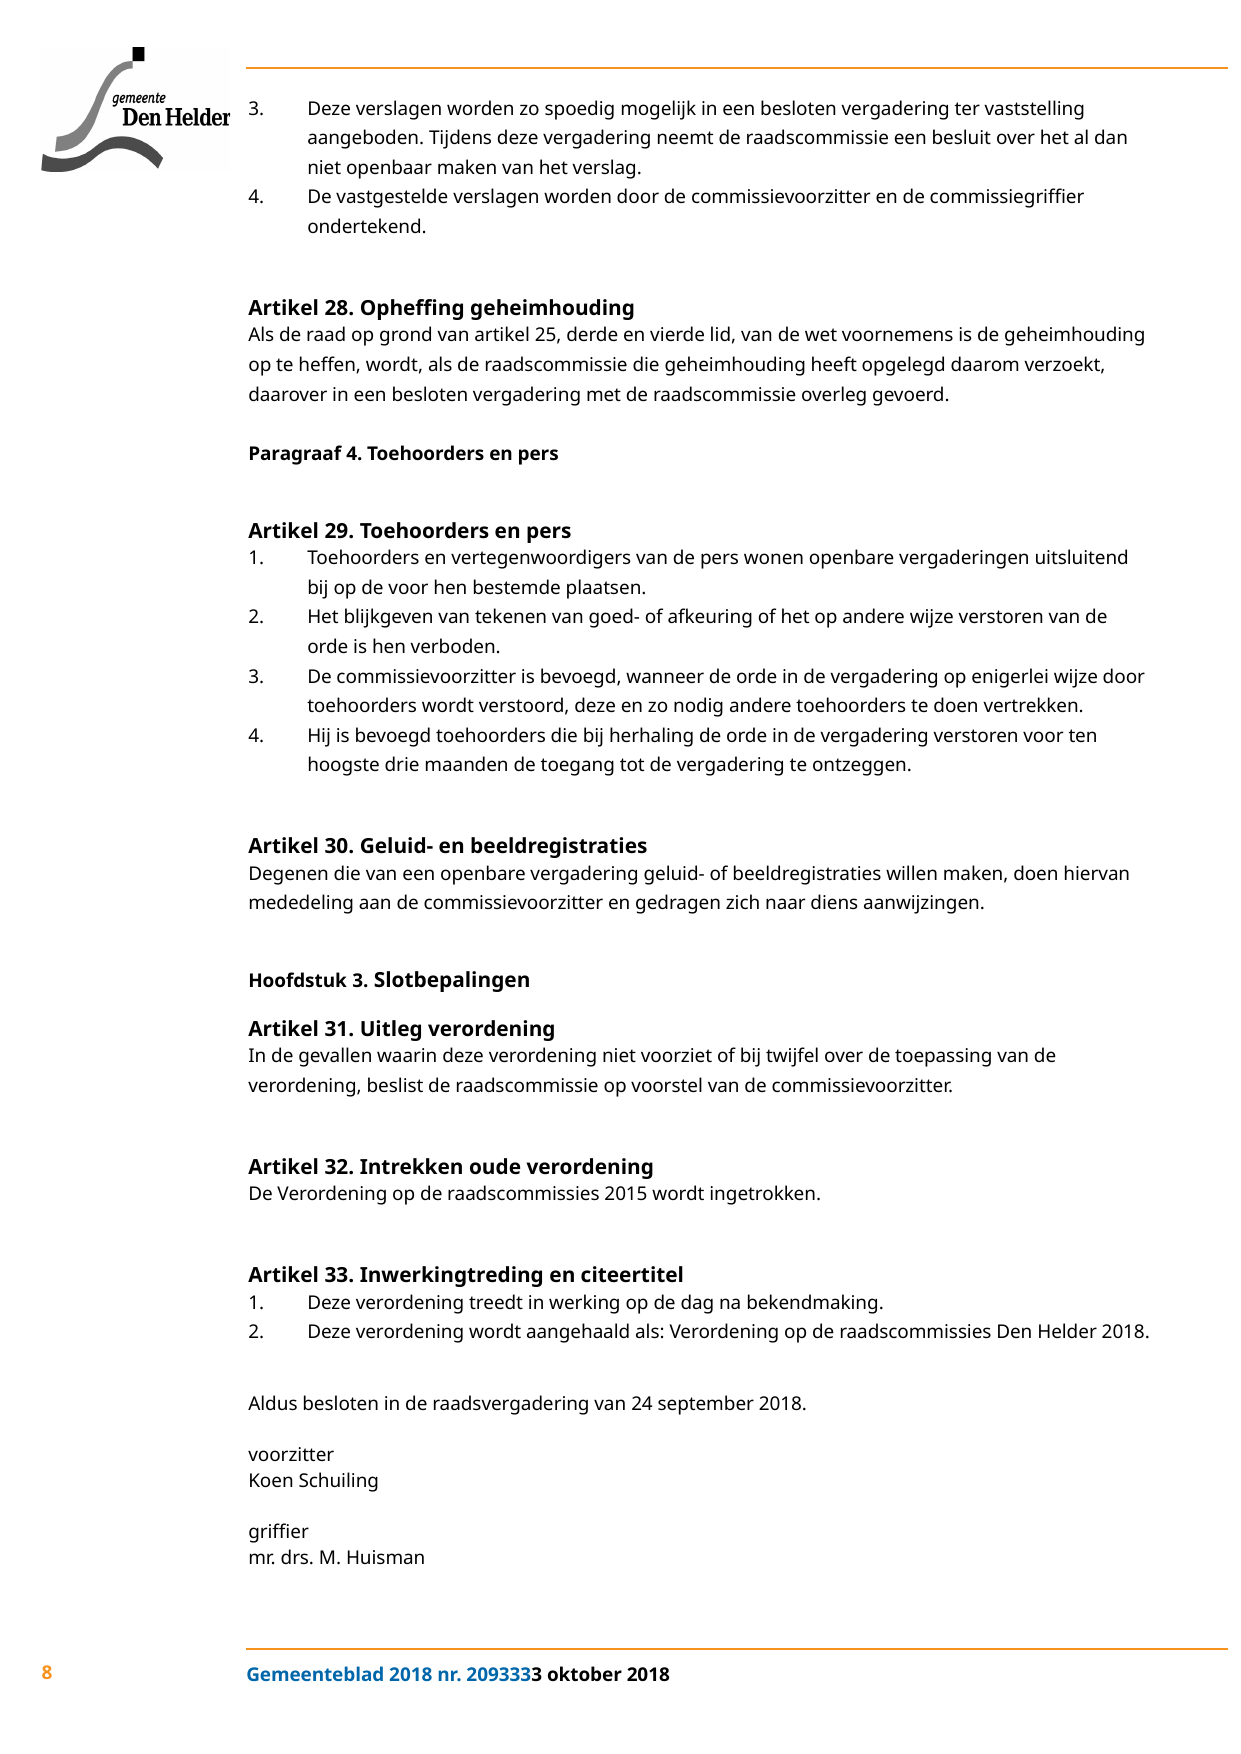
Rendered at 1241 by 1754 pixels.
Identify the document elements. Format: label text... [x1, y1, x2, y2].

text mr. drs. M. Huisman [248, 1544, 1152, 1570]
text Degenen die van een openbare vergadering geluid- of beeldregistraties willen maken, doen hiervan mededeling aan de commissievoorzitter en gedragen zich naar diens aanwijzingen. [248, 860, 1152, 915]
text In de gevallen waarin deze verordening niet voorziet of bij twijfel over de toepassing van de verordening, beslist de raadscommissie op voorstel van de commissievoorzitter. [248, 1042, 1152, 1098]
text Artikel 32. Intrekken oude verordening [248, 1152, 1152, 1181]
text Paragraaf 4. Toehoorders en pers [248, 440, 1152, 466]
text griffier [248, 1518, 1152, 1544]
text Artikel 28. Opheffing geheimhouding [248, 293, 1152, 322]
text Artikel 29. Toehoorders en pers [248, 516, 1152, 544]
list De vastgestelde verslagen worden door de commissievoorzitter en de commissiegriffier ondertekend. [248, 183, 1152, 239]
text Artikel 30. Geluid- en beeldregistraties [248, 832, 1152, 860]
list Het blijkgeven van tekenen van goed- of afkeuring of het op andere wijze verstoren van de orde is hen verboden. [248, 604, 1152, 659]
text De Verordening op de raadscommissies 2015 wordt ingetrokken. [248, 1181, 1152, 1206]
list Deze verordening treedt in werking op de dag na bekendmaking. [248, 1289, 1152, 1315]
text Artikel 33. Inwerkingtreding en citeertitel [248, 1261, 1152, 1289]
picture [41, 47, 231, 172]
text voorzitter [248, 1441, 1152, 1467]
list Deze verordening wordt aangehaald als: Verordening op de raadscommissies Den Helder 2018. [248, 1318, 1152, 1344]
text Aldus besloten in de raadsvergadering van 24 september 2018. [248, 1390, 1152, 1416]
text Artikel 31. Uitleg verordening [248, 1014, 1152, 1042]
list Hij is bevoegd toehoorders die bij herhaling de orde in de vergadering verstoren voor ten hoogste drie maanden de toegang tot de vergadering te ontzeggen. [248, 722, 1152, 777]
list Deze verslagen worden zo spoedig mogelijk in een besloten vergadering ter vaststelling aangeboden. Tijdens deze vergadering neemt de raadscommissie een besluit over het al dan niet openbaar maken van het verslag. [248, 95, 1152, 180]
text Hoofdstuk 3. Slotbepalingen [248, 965, 1152, 993]
list De commissievoorzitter is bevoegd, wanneer de orde in de vergadering op enigerlei wijze door toehoorders wordt verstoord, deze en zo nodig andere toehoorders te doen vertrekken. [248, 663, 1152, 718]
list Toehoorders en vertegenwoordigers van de pers wonen openbare vergaderingen uitsluitend bij op de voor hen bestemde plaatsen. [248, 544, 1152, 600]
text Koen Schuiling [248, 1467, 1152, 1493]
text Als de raad op grond van artikel 25, derde en vierde lid, van de wet voornemens is de geheimhouding op te heffen, wordt, als de raadscommissie die geheimhouding heeft opgelegd daarom verzoekt, daarover in een besloten vergadering met de raadscommissie overleg gevoerd. [248, 322, 1152, 406]
